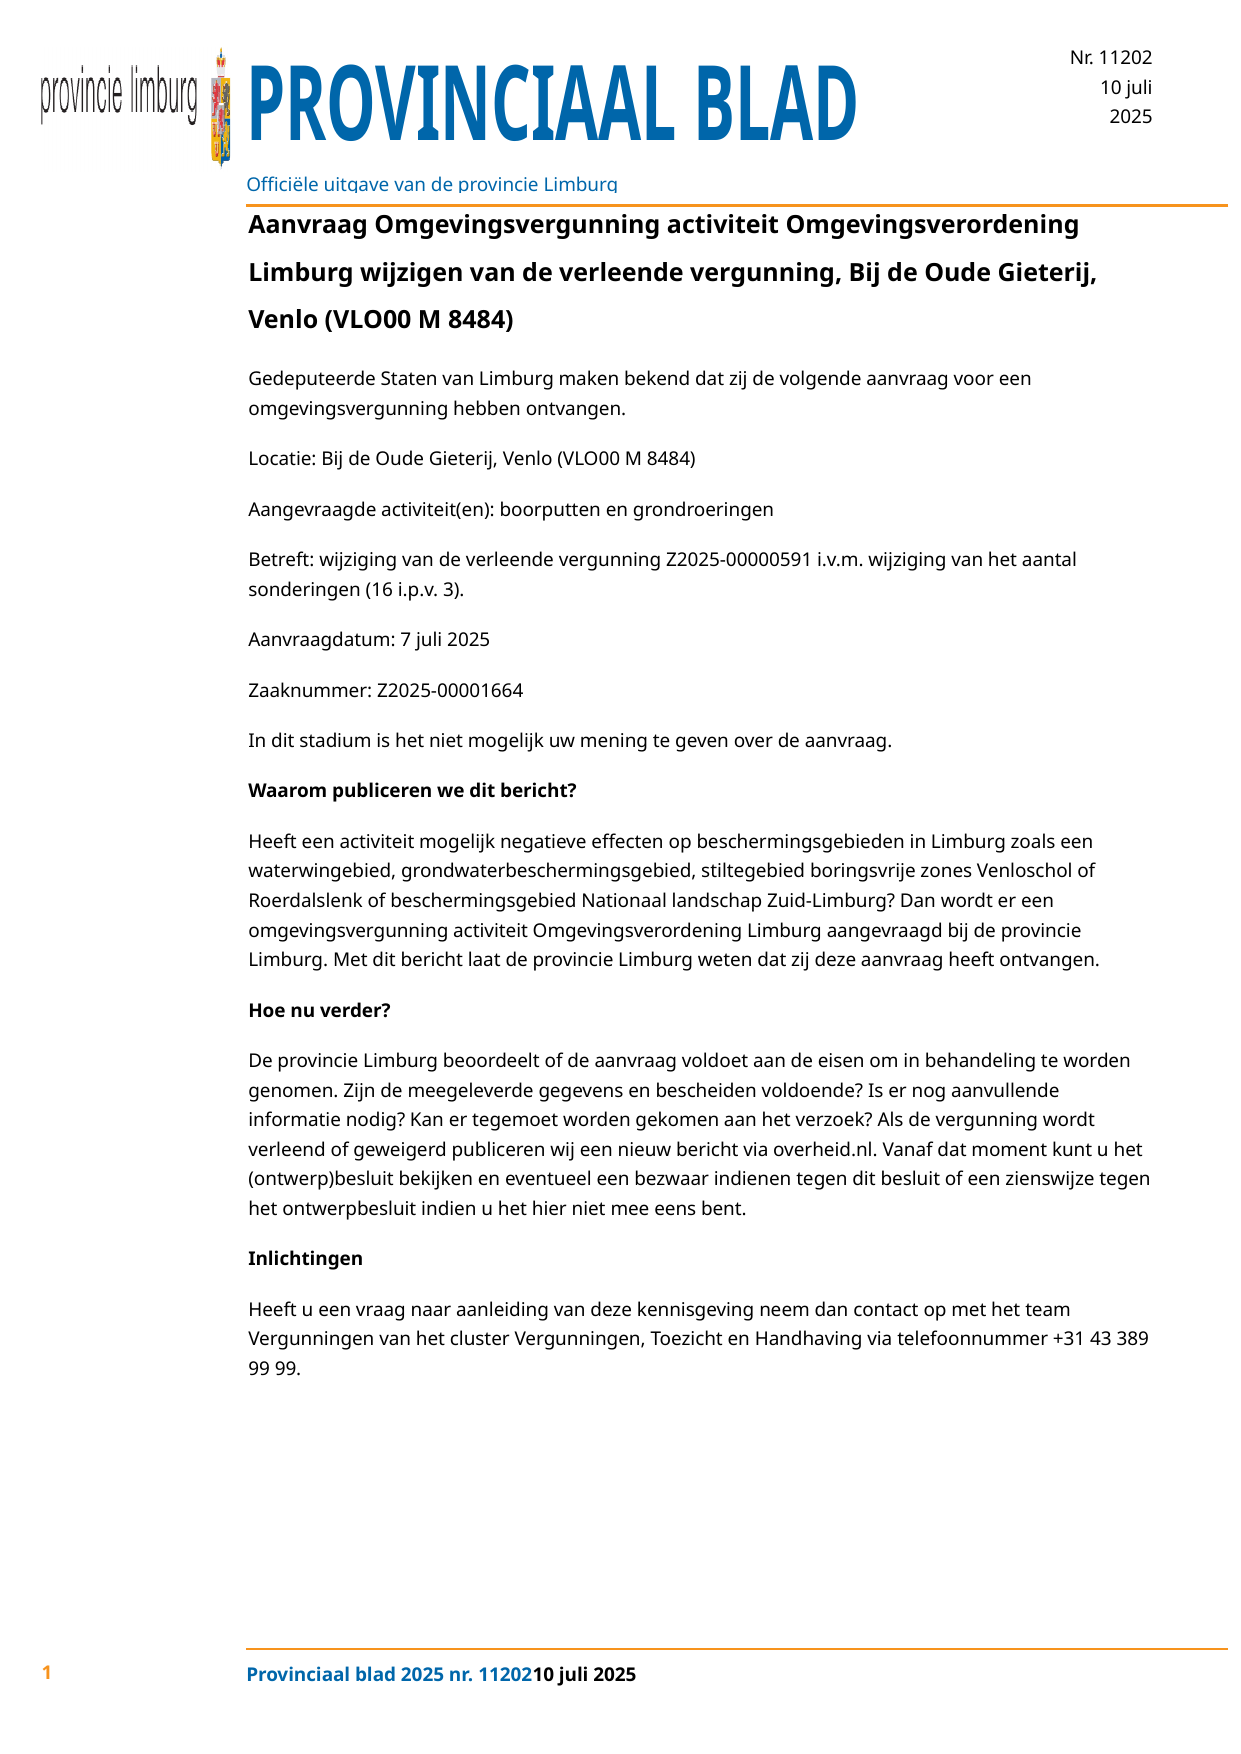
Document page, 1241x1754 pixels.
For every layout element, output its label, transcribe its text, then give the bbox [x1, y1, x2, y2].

text Aanvraagdatum: 7 juli 2025 [248, 626, 1152, 652]
text In dit stadium is het niet mogelijk uw mening te geven over de aanvraag. [248, 727, 1152, 753]
picture [41, 47, 231, 172]
text Gedeputeerde Staten van Limburg maken bekend dat zij de volgende aanvraag voor een omgevingsvergunning hebben ontvangen. [248, 366, 1152, 421]
text Hoe nu verder? [248, 997, 1152, 1022]
text Aanvraag Omgevingsvergunning activiteit Omgevingsverordening Limburg wijzigen van de verleende vergunning, Bij de Oude Gieterij, Venlo (VLO00 M 8484) [248, 207, 1152, 336]
text Heeft u een vraag naar aanleiding van deze kennisgeving neem dan contact op met het team Vergunningen van het cluster Vergunningen, Toezicht en Handhaving via telefoonnummer +31 43 389 99 99. [248, 1296, 1152, 1381]
text Inlichtingen [248, 1246, 1152, 1271]
text Locatie: Bij de Oude Gieterij, Venlo (VLO00 M 8484) [248, 446, 1152, 471]
text Heeft een activiteit mogelijk negatieve effecten op beschermingsgebieden in Limburg zoals een waterwingebied, grondwaterbeschermingsgebied, stiltegebied boringsvrije zones Venloschol of Roerdalslenk of beschermingsgebied Nationaal landschap Zuid-Limburg? Dan wordt er een omgevingsvergunning activiteit Omgevingsverordening Limburg aangevraagd bij de provincie Limburg. Met dit bericht laat de provincie Limburg weten dat zij deze aanvraag heeft ontvangen. [248, 828, 1152, 972]
text De provincie Limburg beoordeelt of de aanvraag voldoet aan de eisen om in behandeling te worden genomen. Zijn de meegeleverde gegevens en bescheiden voldoende? Is er nog aanvullende informatie nodig? Kan er tegemoet worden gekomen aan het verzoek? Als de vergunning wordt verleend of geweigerd publiceren wij een nieuw bericht via overheid.nl. Vanaf dat moment kunt u het (ontwerp)besluit bekijken en eventueel een bezwaar indienen tegen dit besluit of een zienswijze tegen het ontwerpbesluit indien u het hier niet mee eens bent. [248, 1047, 1152, 1221]
text Zaaknummer: Z2025-00001664 [248, 677, 1152, 702]
text Betreft: wijziging van de verleende vergunning Z2025-00000591 i.v.m. wijziging van het aantal sonderingen (16 i.p.v. 3). [248, 546, 1152, 602]
text Waarom publiceren we dit bericht? [248, 778, 1152, 803]
text Aangevraagde activiteit(en): boorputten en grondroeringen [248, 496, 1152, 522]
